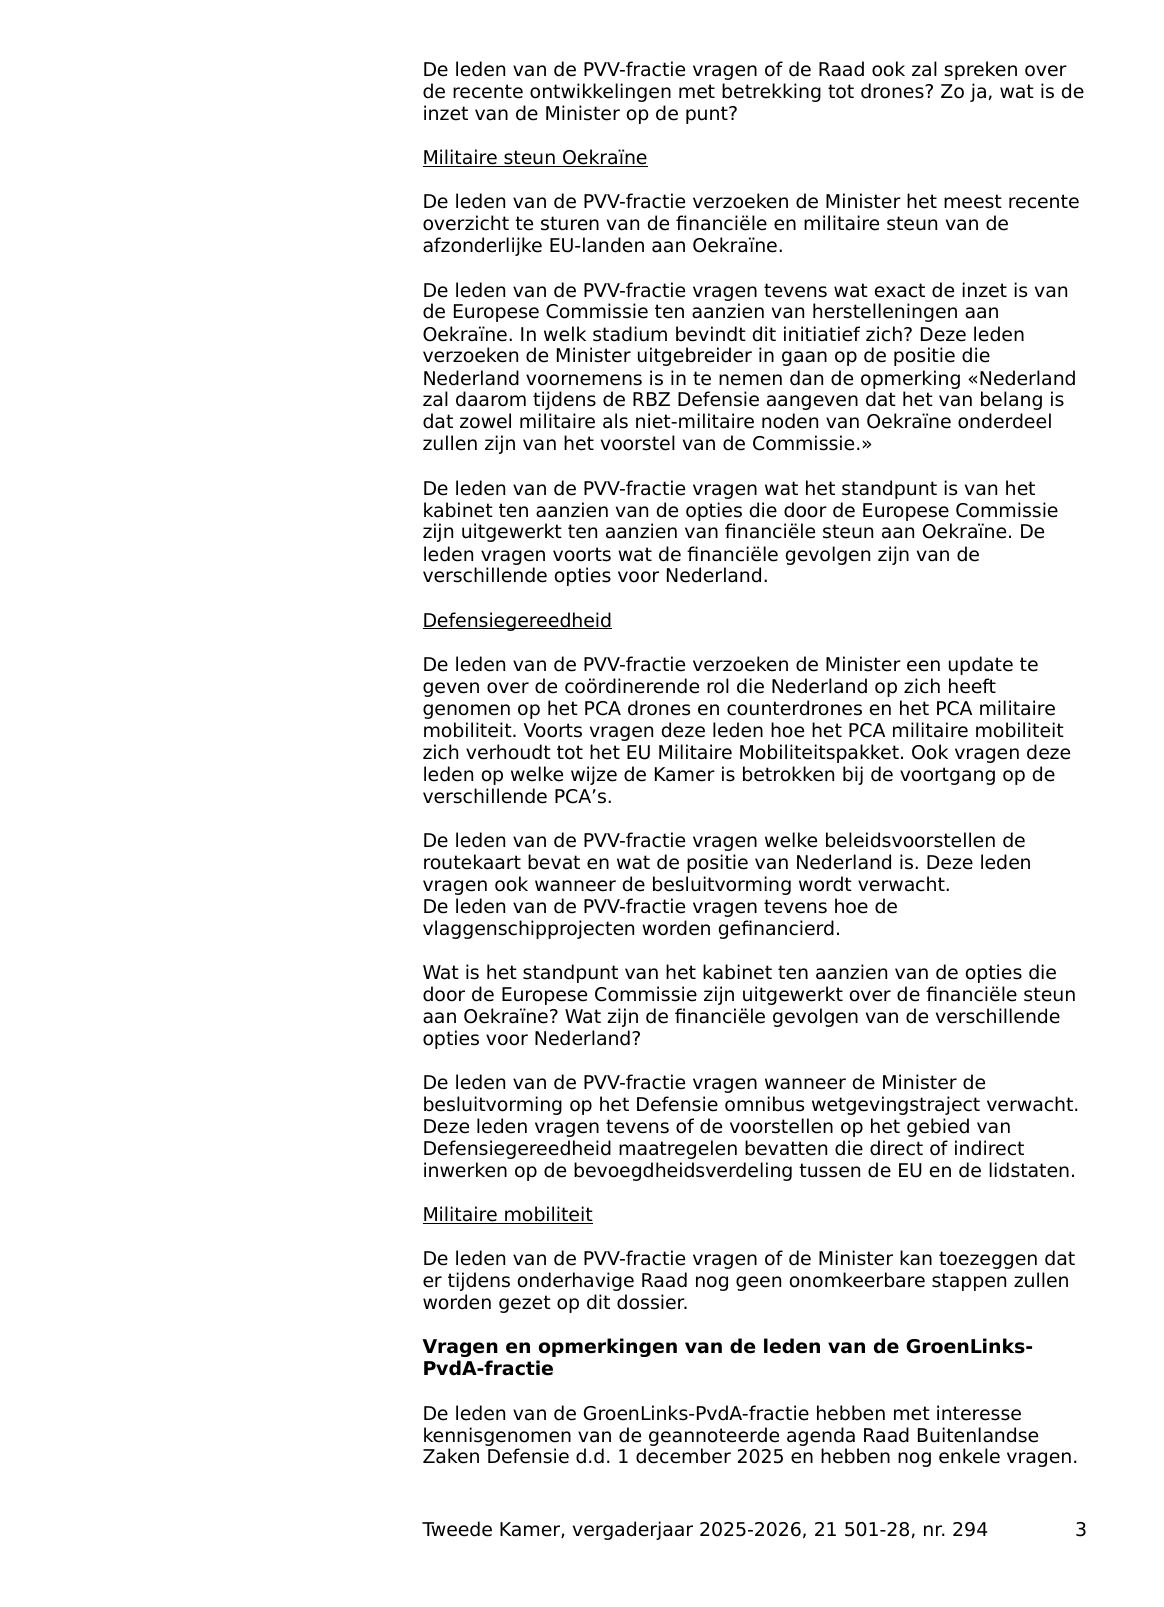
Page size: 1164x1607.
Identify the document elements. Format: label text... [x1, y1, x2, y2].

text De leden van de PVV-fractie vragen wanneer de Minister de besluitvorming op het Defensie omnibus wetgevingstraject verwacht. Deze leden vragen tevens of de voorstellen op het gebied van Defensiegereedheid maatregelen bevatten die direct of indirect inwerken op de bevoegdheidsverdeling tussen de EU en de lidstaten. [422, 1072, 1087, 1182]
text De leden van de PVV-fractie verzoeken de Minister het meest recente overzicht te sturen van de financiële en militaire steun van de afzonderlijke EU-landen aan Oekraïne. [422, 191, 1087, 257]
subtitle Militaire steun Oekraïne [422, 147, 1087, 169]
subtitle Militaire mobiliteit [422, 1204, 1087, 1226]
text De leden van de PVV-fractie vragen of de Minister kan toezeggen dat er tijdens onderhavige Raad nog geen onomkeerbare stappen zullen worden gezet op dit dossier. [422, 1248, 1087, 1314]
text De leden van de GroenLinks-PvdA-fractie hebben met interesse kennisgenomen van de geannoteerde agenda Raad Buitenlandse Zaken Defensie d.d. 1 december 2025 en hebben nog enkele vragen. [422, 1402, 1087, 1468]
text De leden van de PVV-fractie vragen of de Raad ook zal spreken over de recente ontwikkelingen met betrekking tot drones? Zo ja, wat is de inzet van de Minister op de punt? [422, 59, 1087, 125]
text Wat is het standpunt van het kabinet ten aanzien van de opties die door de Europese Commissie zijn uitgewerkt over de financiële steun aan Oekraïne? Wat zijn de financiële gevolgen van de verschillende opties voor Nederland? [422, 962, 1087, 1050]
text De leden van de PVV-fractie vragen tevens wat exact de inzet is van de Europese Commissie ten aanzien van herstelleningen aan Oekraïne. In welk stadium bevindt dit initiatief zich? Deze leden verzoeken de Minister uitgebreider in gaan op de positie die Nederland voornemens is in te nemen dan de opmerking «Nederland zal daarom tijdens de RBZ Defensie aangeven dat het van belang is dat zowel militaire als niet-militaire noden van Oekraïne onderdeel zullen zijn van het voorstel van de Commissie.» [422, 279, 1087, 455]
text De leden van de PVV-fractie verzoeken de Minister een update te geven over de coördinerende rol die Nederland op zich heeft genomen op het PCA drones en counterdrones en het PCA militaire mobiliteit. Voorts vragen deze leden hoe het PCA militaire mobiliteit zich verhoudt tot het EU Militaire Mobiliteitspakket. Ook vragen deze leden op welke wijze de Kamer is betrokken bij de voortgang op de verschillende PCA’s. [422, 654, 1087, 808]
text De leden van de PVV-fractie vragen welke beleidsvoorstellen de routekaart bevat en wat de positie van Nederland is. Deze leden vragen ook wanneer de besluitvorming wordt verwacht. [422, 830, 1087, 896]
text De leden van de PVV-fractie vragen wat het standpunt is van het kabinet ten aanzien van de opties die door de Europese Commissie zijn uitgewerkt ten aanzien van financiële steun aan Oekraïne. De leden vragen voorts wat de financiële gevolgen zijn van de verschillende opties voor Nederland. [422, 477, 1087, 587]
subtitle Vragen en opmerkingen van de leden van de GroenLinks-PvdA-fractie [422, 1336, 1087, 1380]
subtitle Defensiegereedheid [422, 609, 1087, 632]
text De leden van de PVV-fractie vragen tevens hoe de vlaggenschipprojecten worden gefinancierd. [422, 896, 1087, 940]
